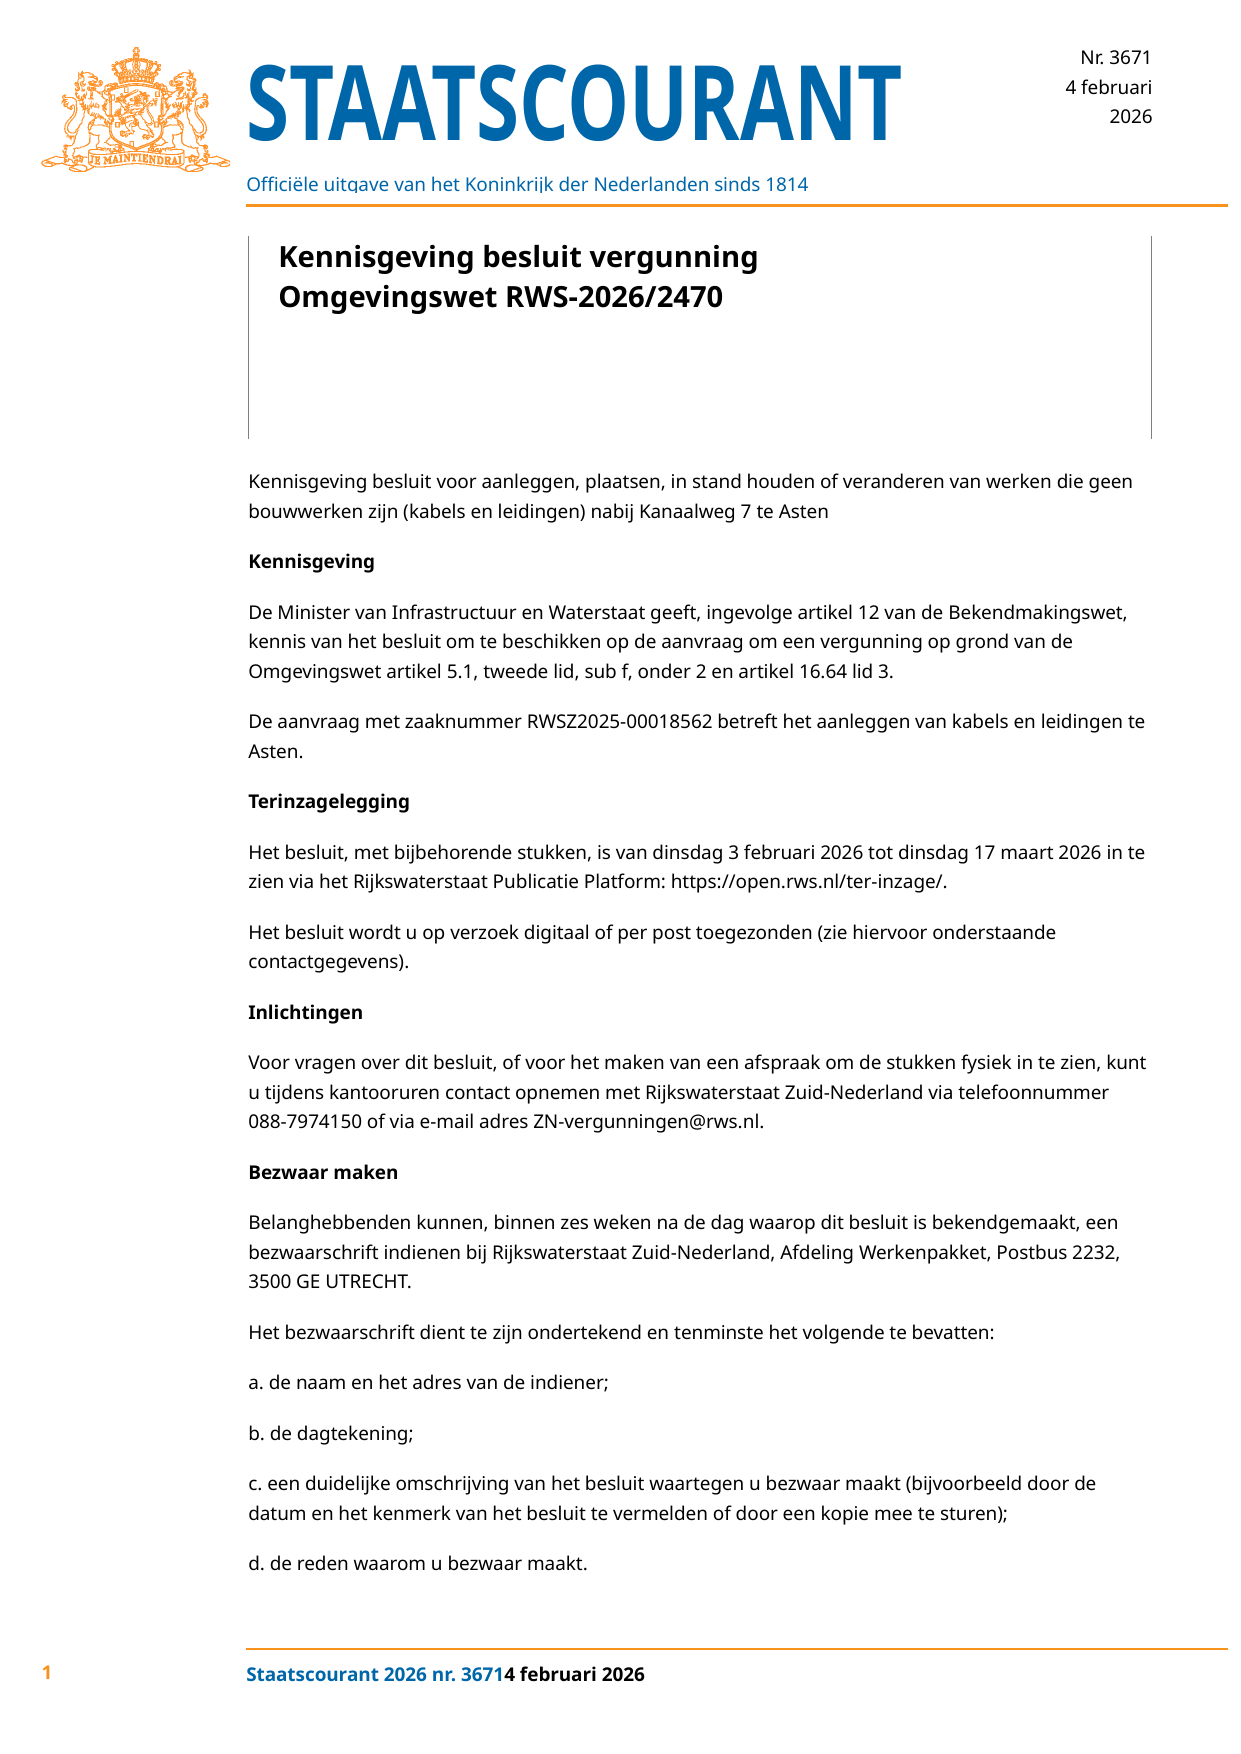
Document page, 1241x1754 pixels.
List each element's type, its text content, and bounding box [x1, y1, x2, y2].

text Inlichtingen [248, 999, 1152, 1025]
text c. een duidelijke omschrijving van het besluit waartegen u bezwaar maakt (bijvoorbeeld door de datum en het kenmerk van het besluit te vermelden of door een kopie mee te sturen); [248, 1470, 1152, 1526]
text Kennisgeving besluit voor aanleggen, plaatsen, in stand houden of veranderen van werken die geen bouwwerken zijn (kabels en leidingen) nabij Kanaalweg 7 te Asten [248, 469, 1152, 524]
table_header [1090, 236, 1151, 413]
text Bezwaar maken [248, 1159, 1152, 1185]
table_header [850, 414, 1151, 439]
text De aanvraag met zaaknummer RWSZ2025-00018562 betreft het aanleggen van kabels en leidingen te Asten. [248, 709, 1152, 764]
text De Minister van Infrastructuur en Waterstaat geeft, ingevolge artikel 12 van de Bekendmakingswet, kennis van het besluit om te beschikken op de aanvraag om een vergunning op grond van de Omgevingswet artikel 5.1, tweede lid, sub f, onder 2 en artikel 16.64 lid 3. [248, 599, 1152, 684]
text Voor vragen over dit besluit, of voor het maken van een afspraak om de stukken fysiek in te zien, kunt u tijdens kantooruren contact opnemen met Rijkswaterstaat Zuid-Nederland via telefoonnummer 088-7974150 of via e-mail adres ZN-vergunningen@rws.nl. [248, 1049, 1152, 1134]
text d. de reden waarom u bezwaar maakt. [248, 1550, 1152, 1576]
text Het besluit wordt u op verzoek digitaal of per post toegezonden (zie hiervoor onderstaande contactgegevens). [248, 919, 1152, 974]
text a. de naam en het adres van de indiener; [248, 1369, 1152, 1395]
picture [912, 236, 1090, 414]
text b. de dagtekening; [248, 1420, 1152, 1446]
table_header Kennisgeving besluit vergunning Omgevingswet RWS-2026/2470 [249, 236, 850, 439]
table_header [850, 236, 912, 413]
text Belanghebbenden kunnen, binnen zes weken na de dag waarop dit besluit is bekendgemaakt, een bezwaarschrift indienen bij Rijkswaterstaat Zuid-Nederland, Afdeling Werkenpakket, Postbus 2232, 3500 GE UTRECHT. [248, 1209, 1152, 1294]
text Terinzagelegging [248, 789, 1152, 814]
text Het besluit, met bijbehorende stukken, is van dinsdag 3 februari 2026 tot dinsdag 17 maart 2026 in te zien via het Rijkswaterstaat Publicatie Platform: https://open.rws.nl/ter-inzage/. [248, 839, 1152, 894]
text Het bezwaarschrift dient te zijn ondertekend en tenminste het volgende te bevatten: [248, 1319, 1152, 1345]
text Kennisgeving [248, 549, 1152, 574]
picture [41, 47, 231, 172]
